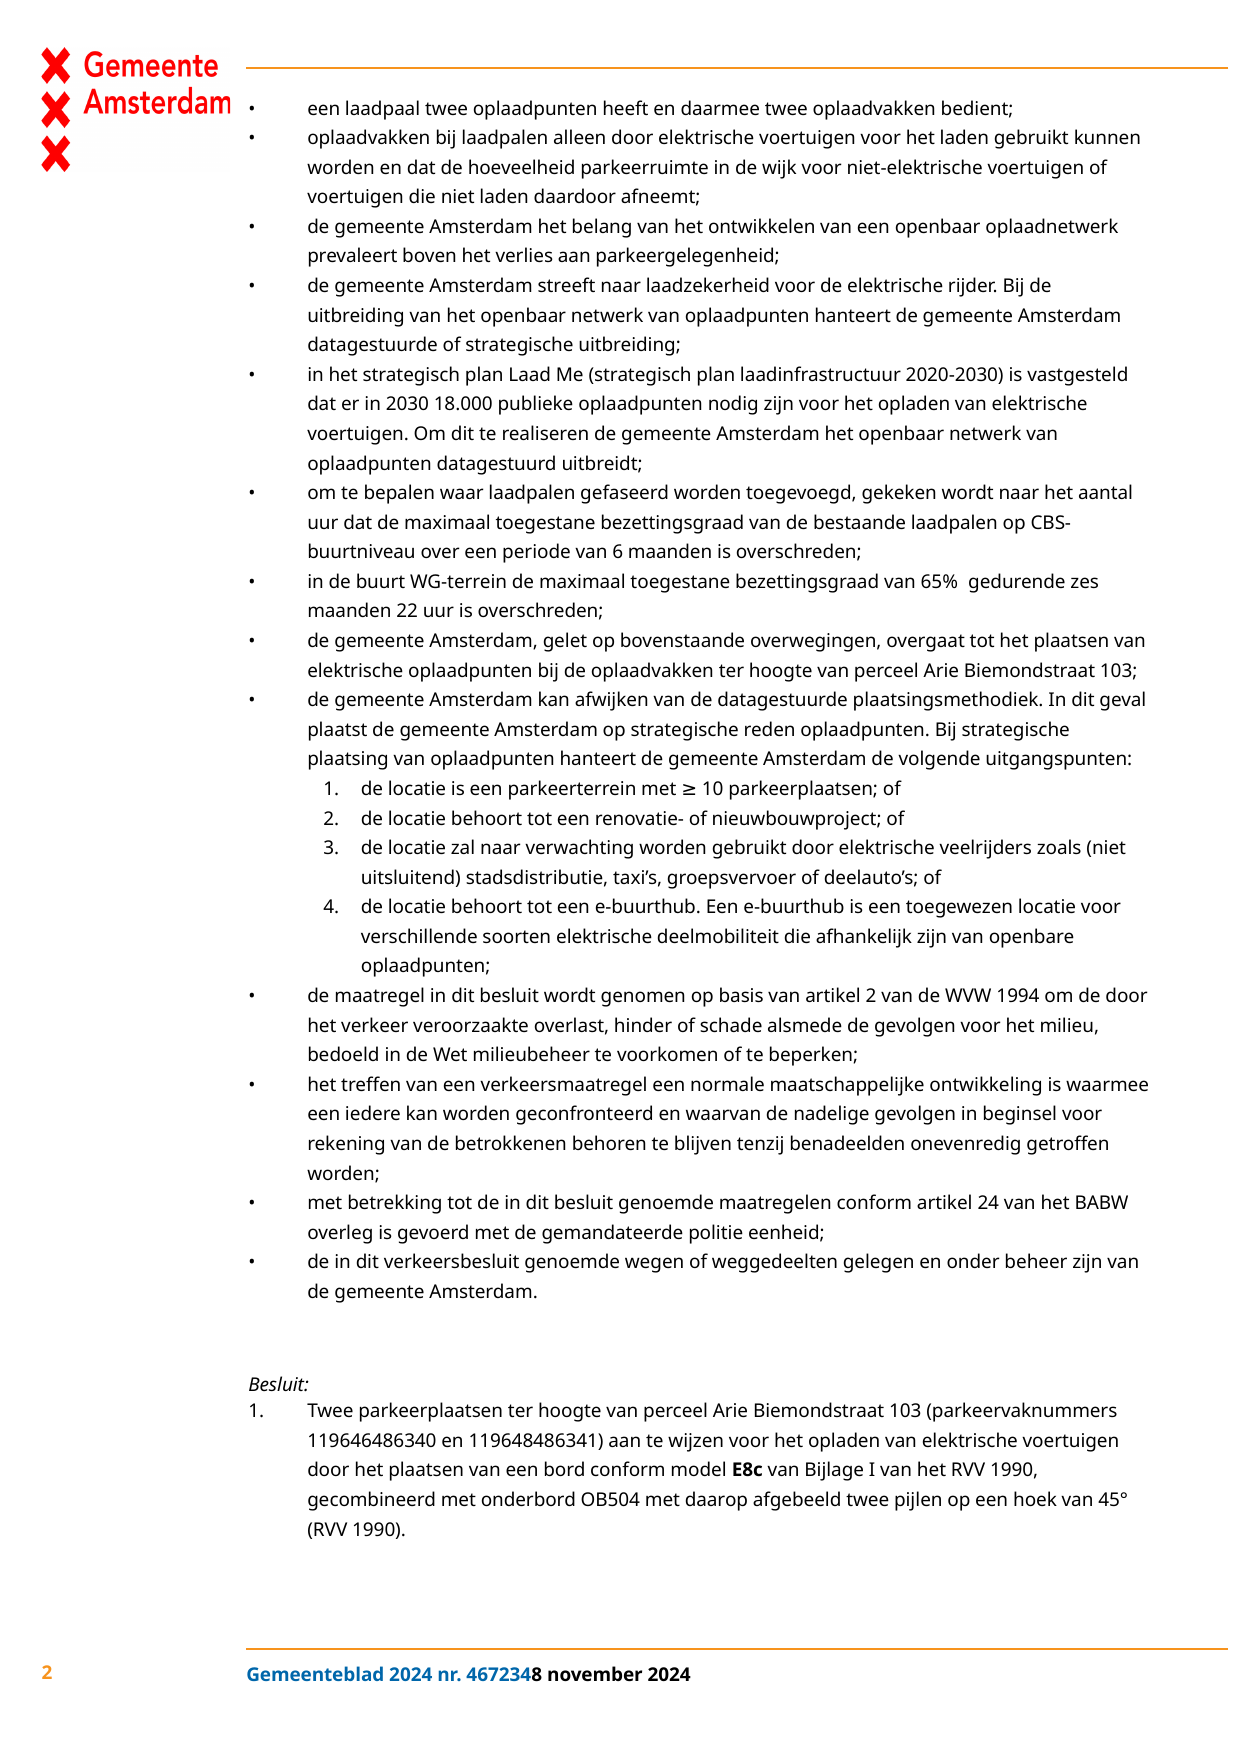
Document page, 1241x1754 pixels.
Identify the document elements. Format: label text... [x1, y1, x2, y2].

text Besluit: [248, 1372, 1152, 1397]
list een laadpaal twee oplaadpunten heeft en daarmee twee oplaadvakken bedient; [248, 95, 1152, 121]
list Twee parkeerplaatsen ter hoogte van perceel Arie Biemondstraat 103 (parkeervaknummers 119646486340 en 119648486341) aan te wijzen voor het opladen van elektrische voertuigen door het plaatsen van een bord conform model E8c van Bijlage I van het RVV 1990, gecombineerd met onderbord OB504 met daarop afgebeeld twee pijlen op een hoek van 45° (RVV 1990). [248, 1397, 1152, 1541]
list de gemeente Amsterdam, gelet op bovenstaande overwegingen, overgaat tot het plaatsen van elektrische oplaadpunten bij de oplaadvakken ter hoogte van perceel Arie Biemondstraat 103; [248, 627, 1152, 683]
list de locatie behoort tot een renovatie- of nieuwbouwproject; of [323, 805, 1152, 831]
list de locatie is een parkeerterrein met ≥ 10 parkeerplaatsen; of [323, 775, 1152, 801]
list het treffen van een verkeersmaatregel een normale maatschappelijke ontwikkeling is waarmee een iedere kan worden geconfronteerd en waarvan de nadelige gevolgen in beginsel voor rekening van de betrokkenen behoren te blijven tenzij benadeelden onevenredig getroffen worden; [248, 1071, 1152, 1186]
list de locatie behoort tot een e-buurthub. Een e-buurthub is een toegewezen locatie voor verschillende soorten elektrische deelmobiliteit die afhankelijk zijn van openbare oplaadpunten; [323, 893, 1152, 978]
list de gemeente Amsterdam het belang van het ontwikkelen van een openbaar oplaadnetwerk prevaleert boven het verlies aan parkeergelegenheid; [248, 213, 1152, 268]
list in de buurt WG-terrein de maximaal toegestane bezettingsgraad van 65% gedurende zes maanden 22 uur is overschreden; [248, 568, 1152, 623]
list de gemeente Amsterdam kan afwijken van de datagestuurde plaatsingsmethodiek. In dit geval plaatst de gemeente Amsterdam op strategische reden oplaadpunten. Bij strategische plaatsing van oplaadpunten hanteert de gemeente Amsterdam de volgende uitgangspunten: [248, 686, 1152, 771]
picture [41, 47, 231, 172]
list oplaadvakken bij laadpalen alleen door elektrische voertuigen voor het laden gebruikt kunnen worden en dat de hoeveelheid parkeerruimte in de wijk voor niet-elektrische voertuigen of voertuigen die niet laden daardoor afneemt; [248, 124, 1152, 209]
list de locatie zal naar verwachting worden gebruikt door elektrische veelrijders zoals (niet uitsluitend) stadsdistributie, taxi’s, groepsvervoer of deelauto’s; of [323, 834, 1152, 890]
list de maatregel in dit besluit wordt genomen op basis van artikel 2 van de WVW 1994 om de door het verkeer veroorzaakte overlast, hinder of schade alsmede de gevolgen voor het milieu, bedoeld in de Wet milieubeheer te voorkomen of te beperken; [248, 982, 1152, 1067]
list in het strategisch plan Laad Me (strategisch plan laadinfrastructuur 2020-2030) is vastgesteld dat er in 2030 18.000 publieke oplaadpunten nodig zijn voor het opladen van elektrische voertuigen. Om dit te realiseren de gemeente Amsterdam het openbaar netwerk van oplaadpunten datagestuurd uitbreidt; [248, 361, 1152, 476]
list om te bepalen waar laadpalen gefaseerd worden toegevoegd, gekeken wordt naar het aantal uur dat de maximaal toegestane bezettingsgraad van de bestaande laadpalen op CBS-buurtniveau over een periode van 6 maanden is overschreden; [248, 479, 1152, 564]
list met betrekking tot de in dit besluit genoemde maatregelen conform artikel 24 van het BABW overleg is gevoerd met de gemandateerde politie eenheid; [248, 1189, 1152, 1245]
list de in dit verkeersbesluit genoemde wegen of weggedeelten gelegen en onder beheer zijn van de gemeente Amsterdam. [248, 1248, 1152, 1304]
list de gemeente Amsterdam streeft naar laadzekerheid voor de elektrische rijder. Bij de uitbreiding van het openbaar netwerk van oplaadpunten hanteert de gemeente Amsterdam datagestuurde of strategische uitbreiding; [248, 272, 1152, 357]
